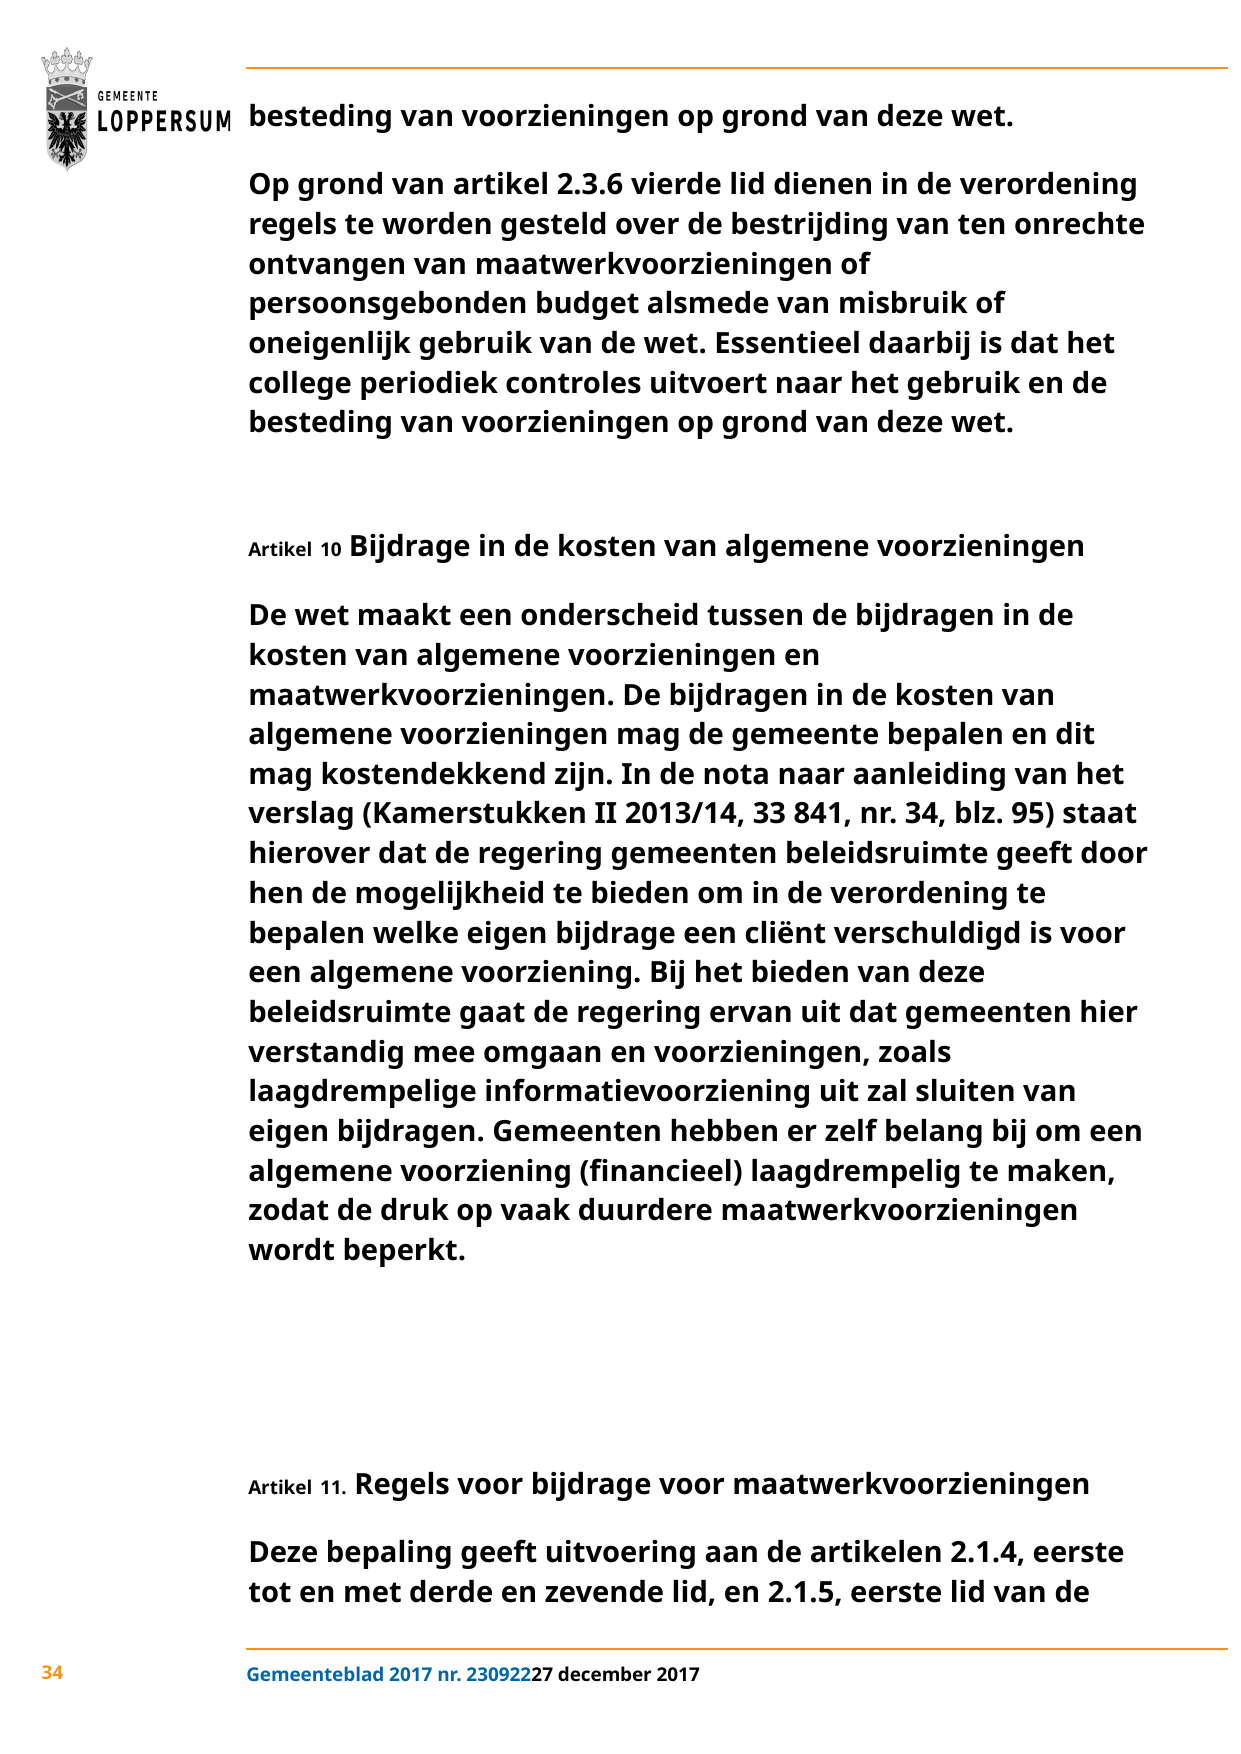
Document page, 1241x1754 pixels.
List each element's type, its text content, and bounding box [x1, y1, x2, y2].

text Deze bepaling geeft uitvoering aan de artikelen 2.1.4, eerste tot en met derde en zevende lid, en 2.1.5, eerste lid van de [248, 1532, 1152, 1611]
text Artikel 11. Regels voor bijdrage voor maatwerkvoorzieningen [248, 1463, 1152, 1503]
picture [41, 47, 231, 172]
text De wet maakt een onderscheid tussen de bijdragen in de kosten van algemene voorzieningen en maatwerkvoorzieningen. De bijdragen in de kosten van algemene voorzieningen mag de gemeente bepalen en dit mag kostendekkend zijn. In de nota naar aanleiding van het verslag (Kamerstukken II 2013/14, 33 841, nr. 34, blz. 95) staat hierover dat de regering gemeenten beleidsruimte geeft door hen de mogelijkheid te bieden om in de verordening te bepalen welke eigen bijdrage een cliënt verschuldigd is voor een algemene voorziening. Bij het bieden van deze beleidsruimte gaat de regering ervan uit dat gemeenten hier verstandig mee omgaan en voorzieningen, zoals laagdrempelige informatievoorziening uit zal sluiten van eigen bijdragen. Gemeenten hebben er zelf belang bij om een algemene voorziening (financieel) laagdrempelig te maken, zodat de druk op vaak duurdere maatwerkvoorzieningen wordt beperkt. [248, 594, 1152, 1269]
text Op grond van artikel 2.3.6 vierde lid dienen in de verordening regels te worden gesteld over de bestrijding van ten onrechte ontvangen van maatwerkvoorzieningen of persoonsgebonden budget alsmede van misbruik of oneigenlijk gebruik van de wet. Essentieel daarbij is dat het college periodiek controles uitvoert naar het gebruik en de besteding van voorzieningen op grond van deze wet. [248, 164, 1152, 441]
text Artikel 10 Bijdrage in de kosten van algemene voorzieningen [248, 526, 1152, 565]
text besteding van voorzieningen op grond van deze wet. [248, 95, 1152, 134]
